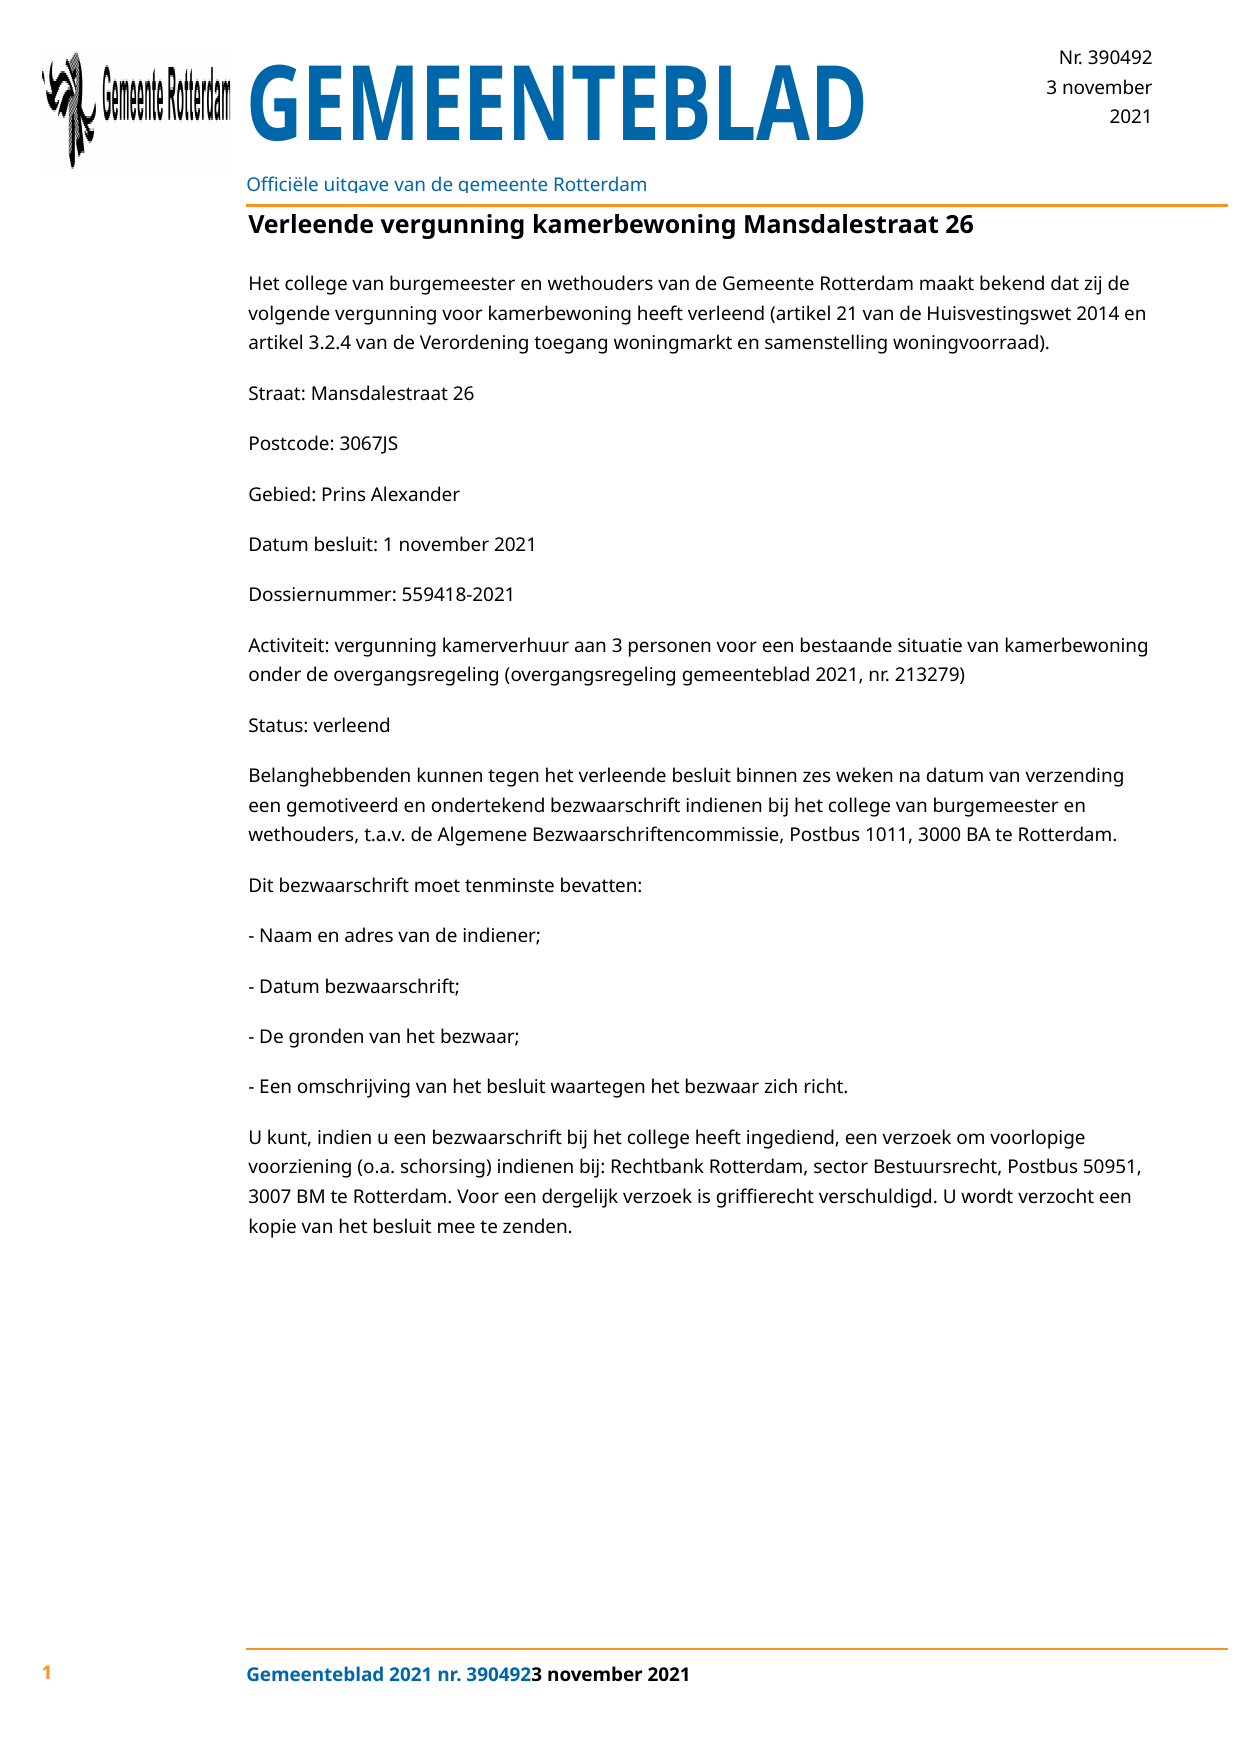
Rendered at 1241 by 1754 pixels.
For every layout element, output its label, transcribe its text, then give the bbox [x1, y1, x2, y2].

text Het college van burgemeester en wethouders van de Gemeente Rotterdam maakt bekend dat zij de volgende vergunning voor kamerbewoning heeft verleend (artikel 21 van de Huisvestingswet 2014 en artikel 3.2.4 van de Verordening toegang woningmarkt en samenstelling woningvoorraad). [248, 270, 1152, 355]
text Activiteit: vergunning kamerverhuur aan 3 personen voor een bestaande situatie van kamerbewoning onder de overgangsregeling (overgangsregeling gemeenteblad 2021, nr. 213279) [248, 632, 1152, 687]
text U kunt, indien u een bezwaarschrift bij het college heeft ingediend, een verzoek om voorlopige voorziening (o.a. schorsing) indienen bij: Rechtbank Rotterdam, sector Bestuursrecht, Postbus 50951, 3007 BM te Rotterdam. Voor een dergelijk verzoek is griffierecht verschuldigd. U wordt verzocht een kopie van het besluit mee te zenden. [248, 1124, 1152, 1238]
text - Datum bezwaarschrift; [248, 973, 1152, 998]
text Verleende vergunning kamerbewoning Mansdalestraat 26 [248, 207, 1152, 241]
picture [41, 47, 231, 172]
text Postcode: 3067JS [248, 430, 1152, 456]
text Dit bezwaarschrift moet tenminste bevatten: [248, 872, 1152, 898]
text Straat: Mansdalestraat 26 [248, 380, 1152, 406]
text Dossiernummer: 559418-2021 [248, 582, 1152, 607]
text - De gronden van het bezwaar; [248, 1023, 1152, 1049]
text - Een omschrijving van het besluit waartegen het bezwaar zich richt. [248, 1074, 1152, 1099]
text Belanghebbenden kunnen tegen het verleende besluit binnen zes weken na datum van verzending een gemotiveerd en ondertekend bezwaarschrift indienen bij het college van burgemeester en wethouders, t.a.v. de Algemene Bezwaarschriftencommissie, Postbus 1011, 3000 BA te Rotterdam. [248, 762, 1152, 847]
text Gebied: Prins Alexander [248, 481, 1152, 506]
text - Naam en adres van de indiener; [248, 922, 1152, 948]
text Status: verleend [248, 712, 1152, 738]
text Datum besluit: 1 november 2021 [248, 531, 1152, 557]
